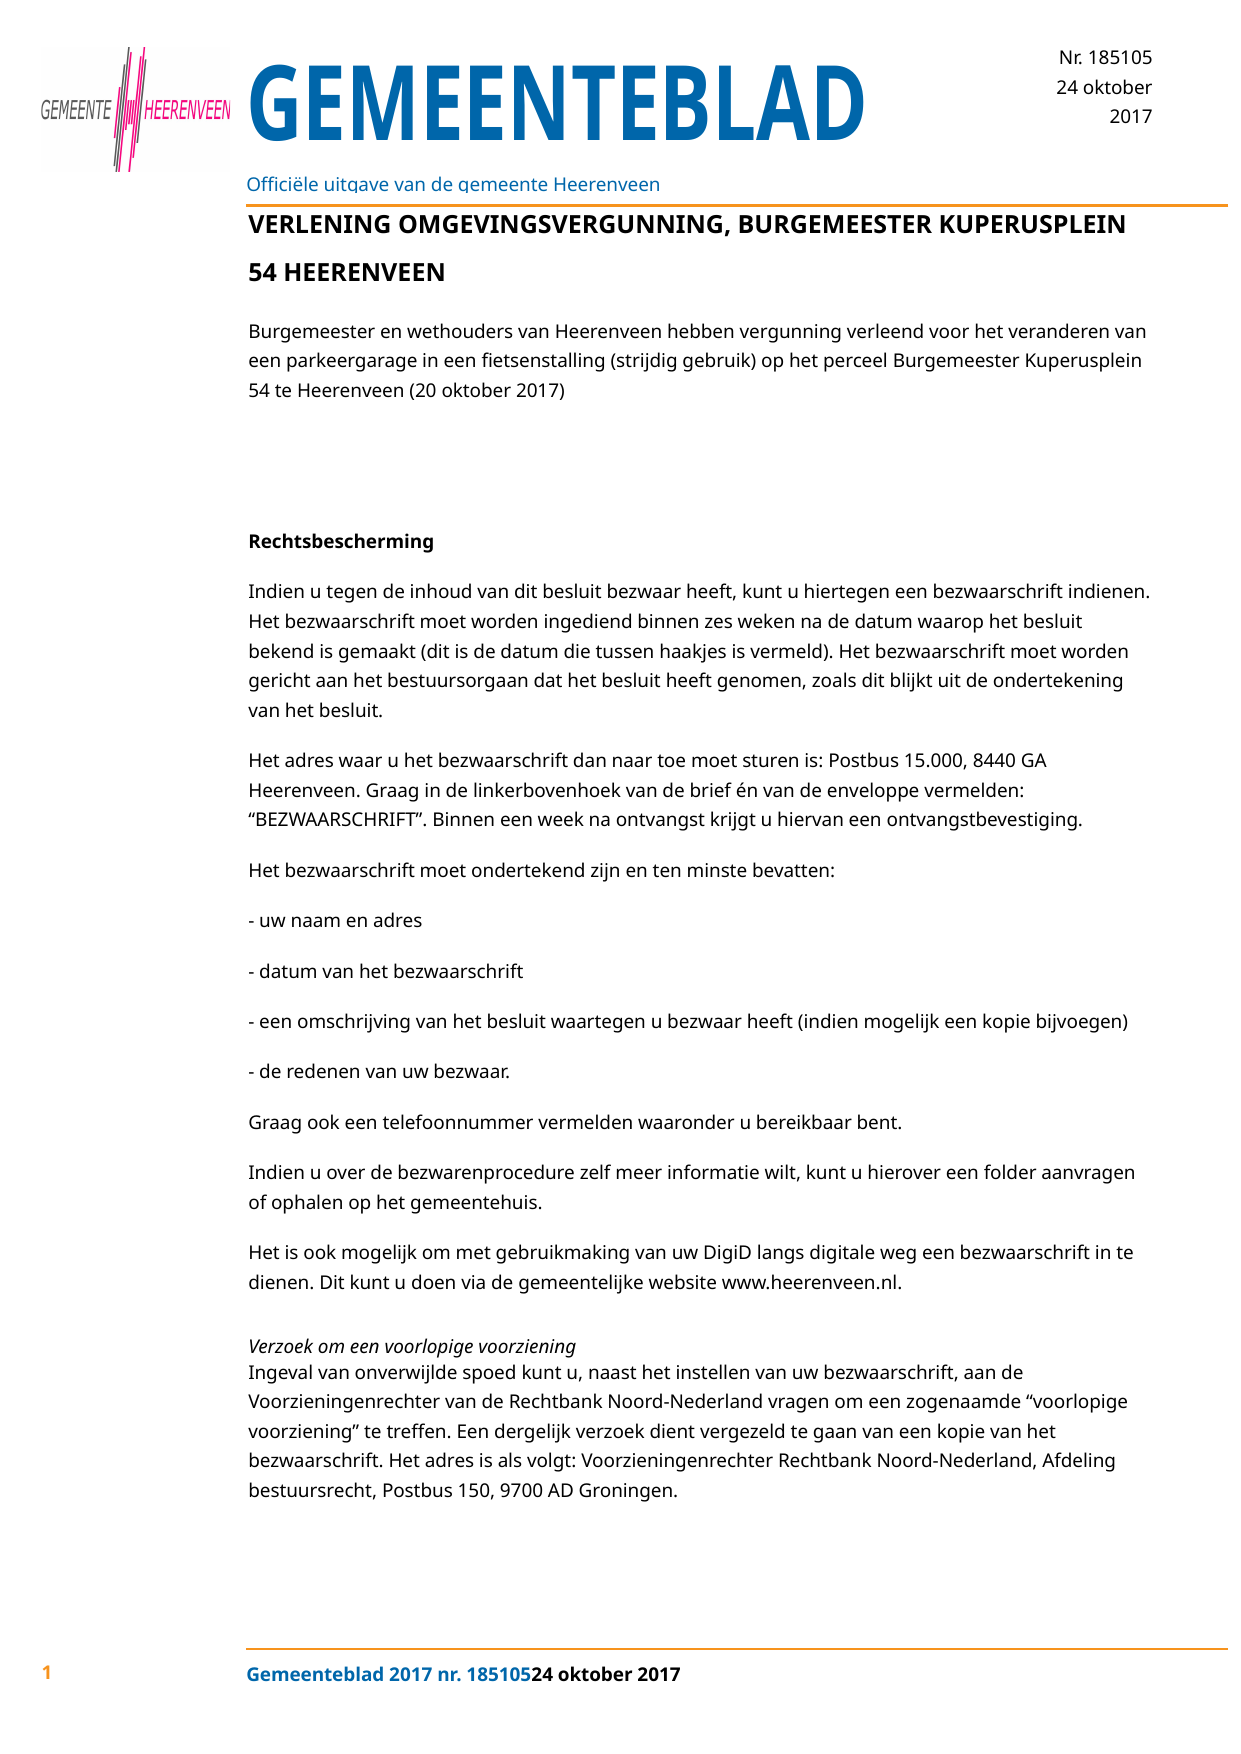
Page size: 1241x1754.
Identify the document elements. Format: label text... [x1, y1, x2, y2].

text - datum van het bezwaarschrift [248, 958, 1152, 984]
text VERLENING OMGEVINGSVERGUNNING, BURGEMEESTER KUPERUSPLEIN 54 HEERENVEEN [248, 207, 1152, 288]
text Het is ook mogelijk om met gebruikmaking van uw DigiD langs digitale weg een bezwaarschrift in te dienen. Dit kunt u doen via de gemeentelijke website www.heerenveen.nl. [248, 1239, 1152, 1295]
text Indien u tegen de inhoud van dit besluit bezwaar heeft, kunt u hiertegen een bezwaarschrift indienen. Het bezwaarschrift moet worden ingediend binnen zes weken na de datum waarop het besluit bekend is gemaakt (dit is de datum die tussen haakjes is vermeld). Het bezwaarschrift moet worden gericht aan het bestuursorgaan dat het besluit heeft genomen, zoals dit blijkt uit de ondertekening van het besluit. [248, 579, 1152, 723]
text Indien u over de bezwarenprocedure zelf meer informatie wilt, kunt u hierover een folder aanvragen of ophalen op het gemeentehuis. [248, 1159, 1152, 1215]
text Burgemeester en wethouders van Heerenveen hebben vergunning verleend voor het veranderen van een parkeergarage in een fietsenstalling (strijdig gebruik) op het perceel Burgemeester Kuperusplein 54 te Heerenveen (20 oktober 2017) [248, 318, 1152, 403]
text Het adres waar u het bezwaarschrift dan naar toe moet sturen is: Postbus 15.000, 8440 GA Heerenveen. Graag in de linkerbovenhoek van de brief én van de enveloppe vermelden: “BEZWAARSCHRIFT”. Binnen een week na ontvangst krijgt u hiervan een ontvangstbevestiging. [248, 747, 1152, 832]
text - een omschrijving van het besluit waartegen u bezwaar heeft (indien mogelijk een kopie bijvoegen) [248, 1008, 1152, 1034]
text - de redenen van uw bezwaar. [248, 1059, 1152, 1084]
text - uw naam en adres [248, 907, 1152, 933]
text Ingeval van onverwijlde spoed kunt u, naast het instellen van uw bezwaarschrift, aan de Voorzieningenrechter van de Rechtbank Noord-Nederland vragen om een zogenaamde “voorlopige voorziening” te treffen. Een dergelijk verzoek dient vergezeld te gaan van een kopie van het bezwaarschrift. Het adres is als volgt: Voorzieningenrechter Rechtbank Noord-Nederland, Afdeling bestuursrecht, Postbus 150, 9700 AD Groningen. [248, 1359, 1152, 1503]
text Graag ook een telefoonnummer vermelden waaronder u bereikbaar bent. [248, 1109, 1152, 1135]
picture [41, 47, 231, 172]
text Rechtsbescherming [248, 528, 1152, 554]
text Verzoek om een voorlopige voorziening [248, 1333, 1152, 1359]
text Het bezwaarschrift moet ondertekend zijn en ten minste bevatten: [248, 857, 1152, 883]
